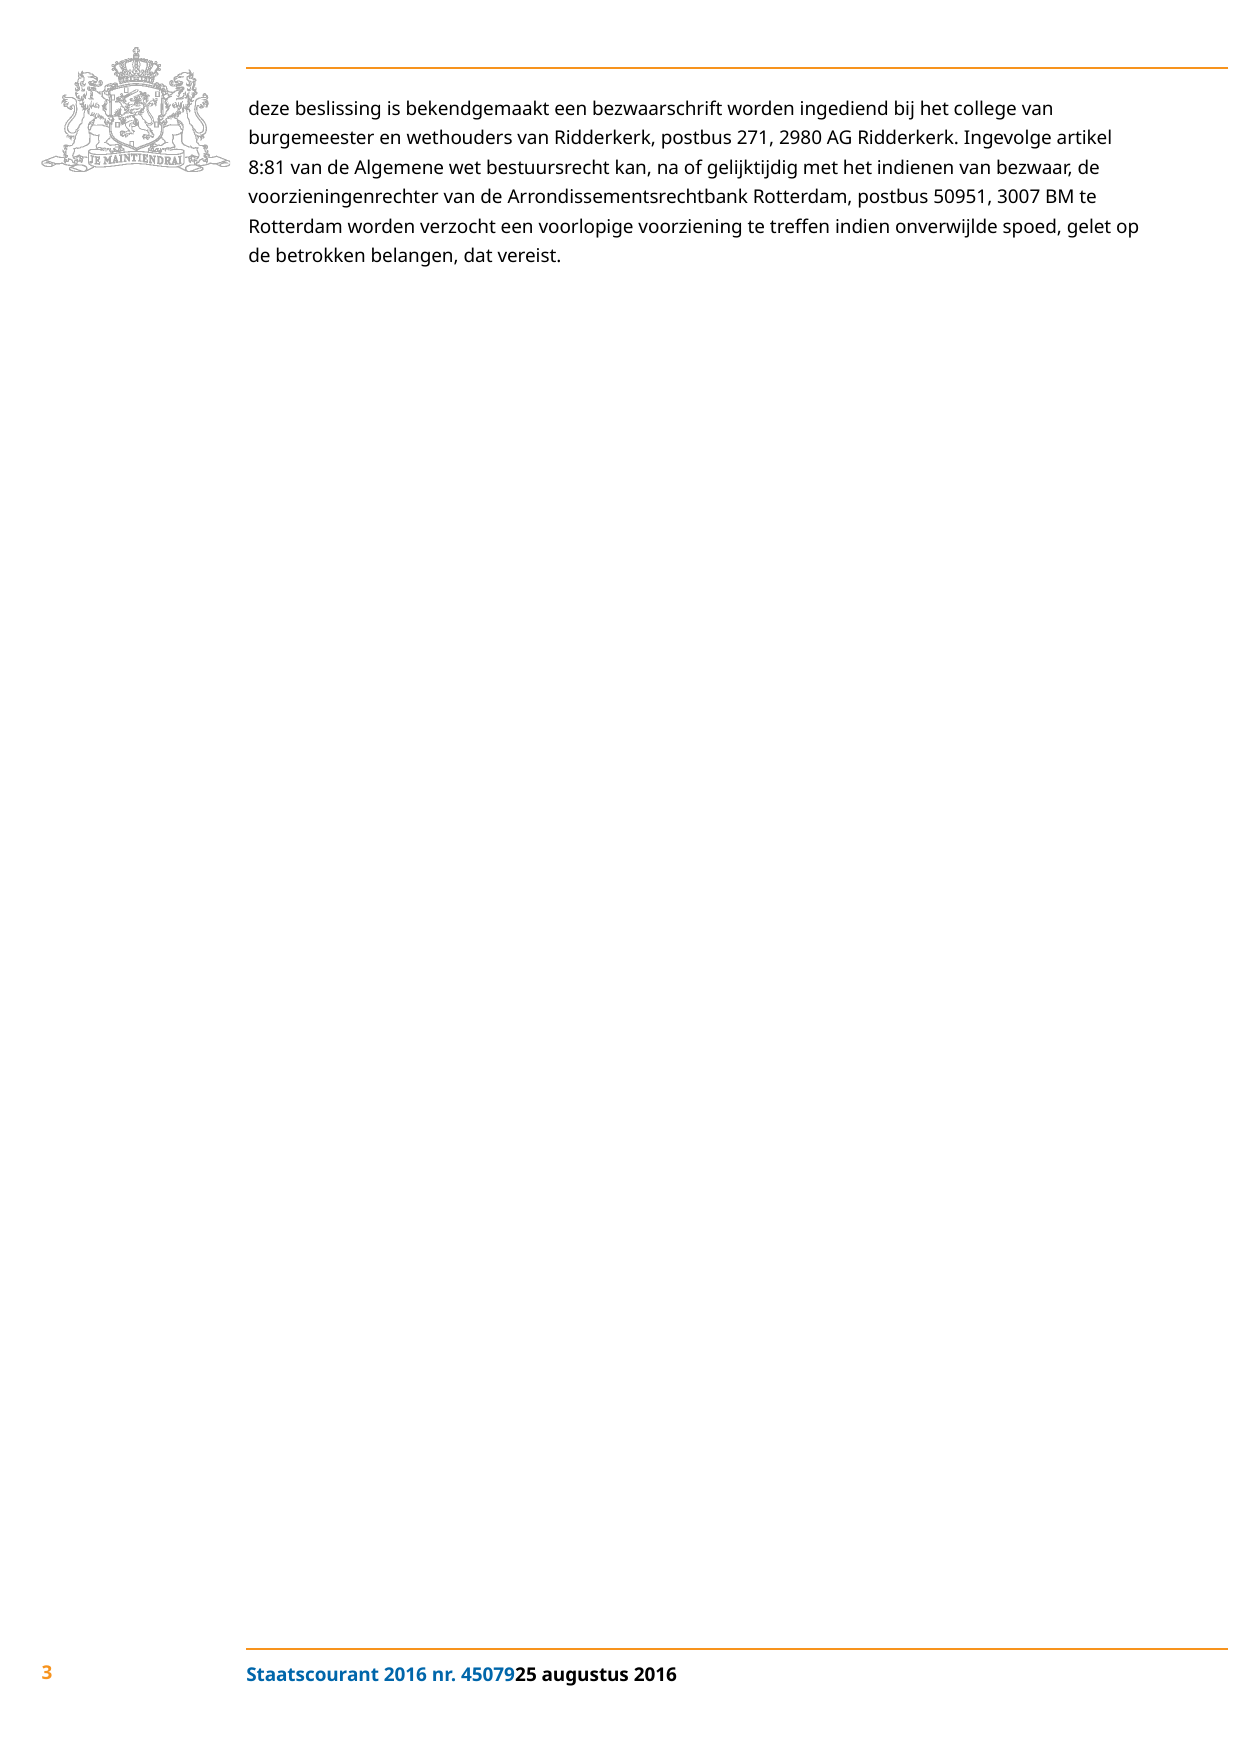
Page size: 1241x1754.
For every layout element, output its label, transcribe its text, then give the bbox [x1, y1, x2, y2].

text deze beslissing is bekendgemaakt een bezwaarschrift worden ingediend bij het college van burgemeester en wethouders van Ridderkerk, postbus 271, 2980 AG Ridderkerk. Ingevolge artikel 8:81 van de Algemene wet bestuursrecht kan, na of gelijktijdig met het indienen van bezwaar, de voorzieningenrechter van de Arrondissementsrechtbank Rotterdam, postbus 50951, 3007 BM te Rotterdam worden verzocht een voorlopige voorziening te treffen indien onverwijlde spoed, gelet op de betrokken belangen, dat vereist. [248, 95, 1152, 268]
picture [41, 47, 231, 172]
